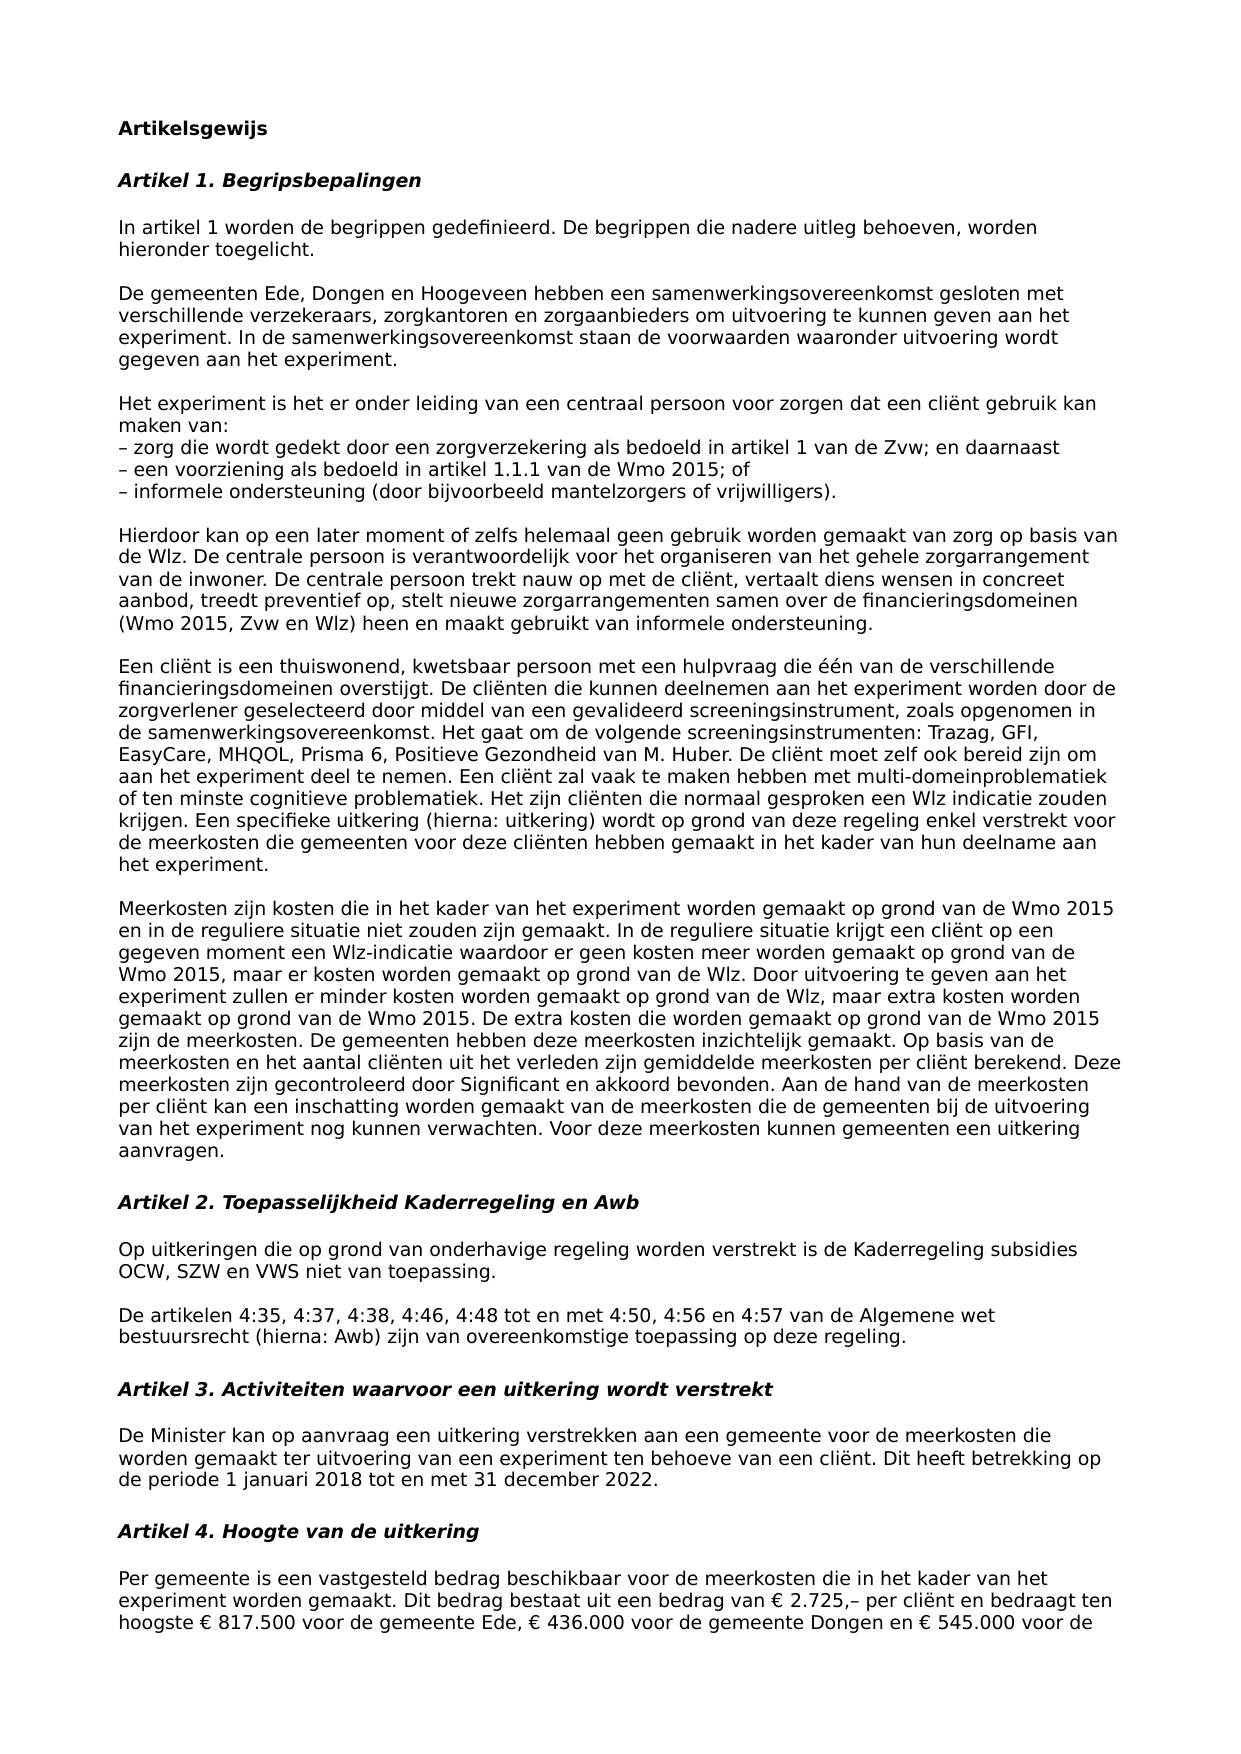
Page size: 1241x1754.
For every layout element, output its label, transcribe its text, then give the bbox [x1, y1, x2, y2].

text De artikelen 4:35, 4:37, 4:38, 4:46, 4:48 tot en met 4:50, 4:56 en 4:57 van de Algemene wet bestuursrecht (hierna: Awb) zijn van overeenkomstige toepassing op deze regeling. [118, 1304, 1122, 1348]
text De gemeenten Ede, Dongen en Hoogeveen hebben een samenwerkingsovereenkomst gesloten met verschillende verzekeraars, zorgkantoren en zorgaanbieders om uitvoering te kunnen geven aan het experiment. In de samenwerkingsovereenkomst staan de voorwaarden waaronder uitvoering wordt gegeven aan het experiment. [118, 283, 1122, 371]
text De Minister kan op aanvraag een uitkering verstrekken aan een gemeente voor de meerkosten die worden gemaakt ter uitvoering van een experiment ten behoeve van een cliënt. Dit heeft betrekking op de periode 1 januari 2018 tot en met 31 december 2022. [118, 1425, 1122, 1491]
text – informele ondersteuning (door bijvoorbeeld mantelzorgers of vrijwilligers). [118, 481, 1122, 503]
subtitle Artikel 3. Activiteiten waarvoor een uitkering wordt verstrekt [118, 1378, 1122, 1400]
text Meerkosten zijn kosten die in het kader van het experiment worden gemaakt op grond van de Wmo 2015 en in de reguliere situatie niet zouden zijn gemaakt. In de reguliere situatie krijgt een cliënt op een gegeven moment een Wlz-indicatie waardoor er geen kosten meer worden gemaakt op grond van de Wmo 2015, maar er kosten worden gemaakt op grond van de Wlz. Door uitvoering te geven aan het experiment zullen er minder kosten worden gemaakt op grond van de Wlz, maar extra kosten worden gemaakt op grond van de Wmo 2015. De extra kosten die worden gemaakt op grond van de Wmo 2015 zijn de meerkosten. De gemeenten hebben deze meerkosten inzichtelijk gemaakt. Op basis van de meerkosten en het aantal cliënten uit het verleden zijn gemiddelde meerkosten per cliënt berekend. Deze meerkosten zijn gecontroleerd door Significant en akkoord bevonden. Aan de hand van de meerkosten per cliënt kan een inschatting worden gemaakt van de meerkosten die de gemeenten bij de uitvoering van het experiment nog kunnen verwachten. Voor deze meerkosten kunnen gemeenten een uitkering aanvragen. [118, 898, 1122, 1162]
text – zorg die wordt gedekt door een zorgverzekering als bedoeld in artikel 1 van de Zvw; en daarnaast [118, 437, 1122, 459]
subtitle Artikelsgewijs [118, 118, 1122, 140]
text Het experiment is het er onder leiding van een centraal persoon voor zorgen dat een cliënt gebruik kan maken van: [118, 393, 1122, 437]
text In artikel 1 worden de begrippen gedefinieerd. De begrippen die nadere uitleg behoeven, worden hieronder toegelicht. [118, 217, 1122, 261]
text Hierdoor kan op een later moment of zelfs helemaal geen gebruik worden gemaakt van zorg op basis van de Wlz. De centrale persoon is verantwoordelijk voor het organiseren van het gehele zorgarrangement van de inwoner. De centrale persoon trekt nauw op met de cliënt, vertaalt diens wensen in concreet aanbod, treedt preventief op, stelt nieuwe zorgarrangementen samen over de financieringsdomeinen (Wmo 2015, Zvw en Wlz) heen en maakt gebruikt van informele ondersteuning. [118, 524, 1122, 634]
text Een cliënt is een thuiswonend, kwetsbaar persoon met een hulpvraag die één van de verschillende financieringsdomeinen overstijgt. De cliënten die kunnen deelnemen aan het experiment worden door de zorgverlener geselecteerd door middel van een gevalideerd screeningsinstrument, zoals opgenomen in de samenwerkingsovereenkomst. Het gaat om de volgende screeningsinstrumenten: Trazag, GFI, EasyCare, MHQOL, Prisma 6, Positieve Gezondheid van M. Huber. De cliënt moet zelf ook bereid zijn om aan het experiment deel te nemen. Een cliënt zal vaak te maken hebben met multi-domeinproblematiek of ten minste cognitieve problematiek. Het zijn cliënten die normaal gesproken een Wlz indicatie zouden krijgen. Een specifieke uitkering (hierna: uitkering) wordt op grond van deze regeling enkel verstrekt voor de meerkosten die gemeenten voor deze cliënten hebben gemaakt in het kader van hun deelname aan het experiment. [118, 656, 1122, 876]
subtitle Artikel 1. Begripsbepalingen [118, 170, 1122, 192]
subtitle Artikel 2. Toepasselijkheid Kaderregeling en Awb [118, 1192, 1122, 1214]
text – een voorziening als bedoeld in artikel 1.1.1 van de Wmo 2015; of [118, 459, 1122, 481]
subtitle Artikel 4. Hoogte van de uitkering [118, 1521, 1122, 1543]
text Op uitkeringen die op grond van onderhavige regeling worden verstrekt is de Kaderregeling subsidies OCW, SZW en VWS niet van toepassing. [118, 1239, 1122, 1283]
text Per gemeente is een vastgesteld bedrag beschikbaar voor de meerkosten die in het kader van het experiment worden gemaakt. Dit bedrag bestaat uit een bedrag van € 2.725,– per cliënt en bedraagt ten hoogste € 817.500 voor de gemeente Ede, € 436.000 voor de gemeente Dongen en € 545.000 voor de [118, 1568, 1122, 1634]
